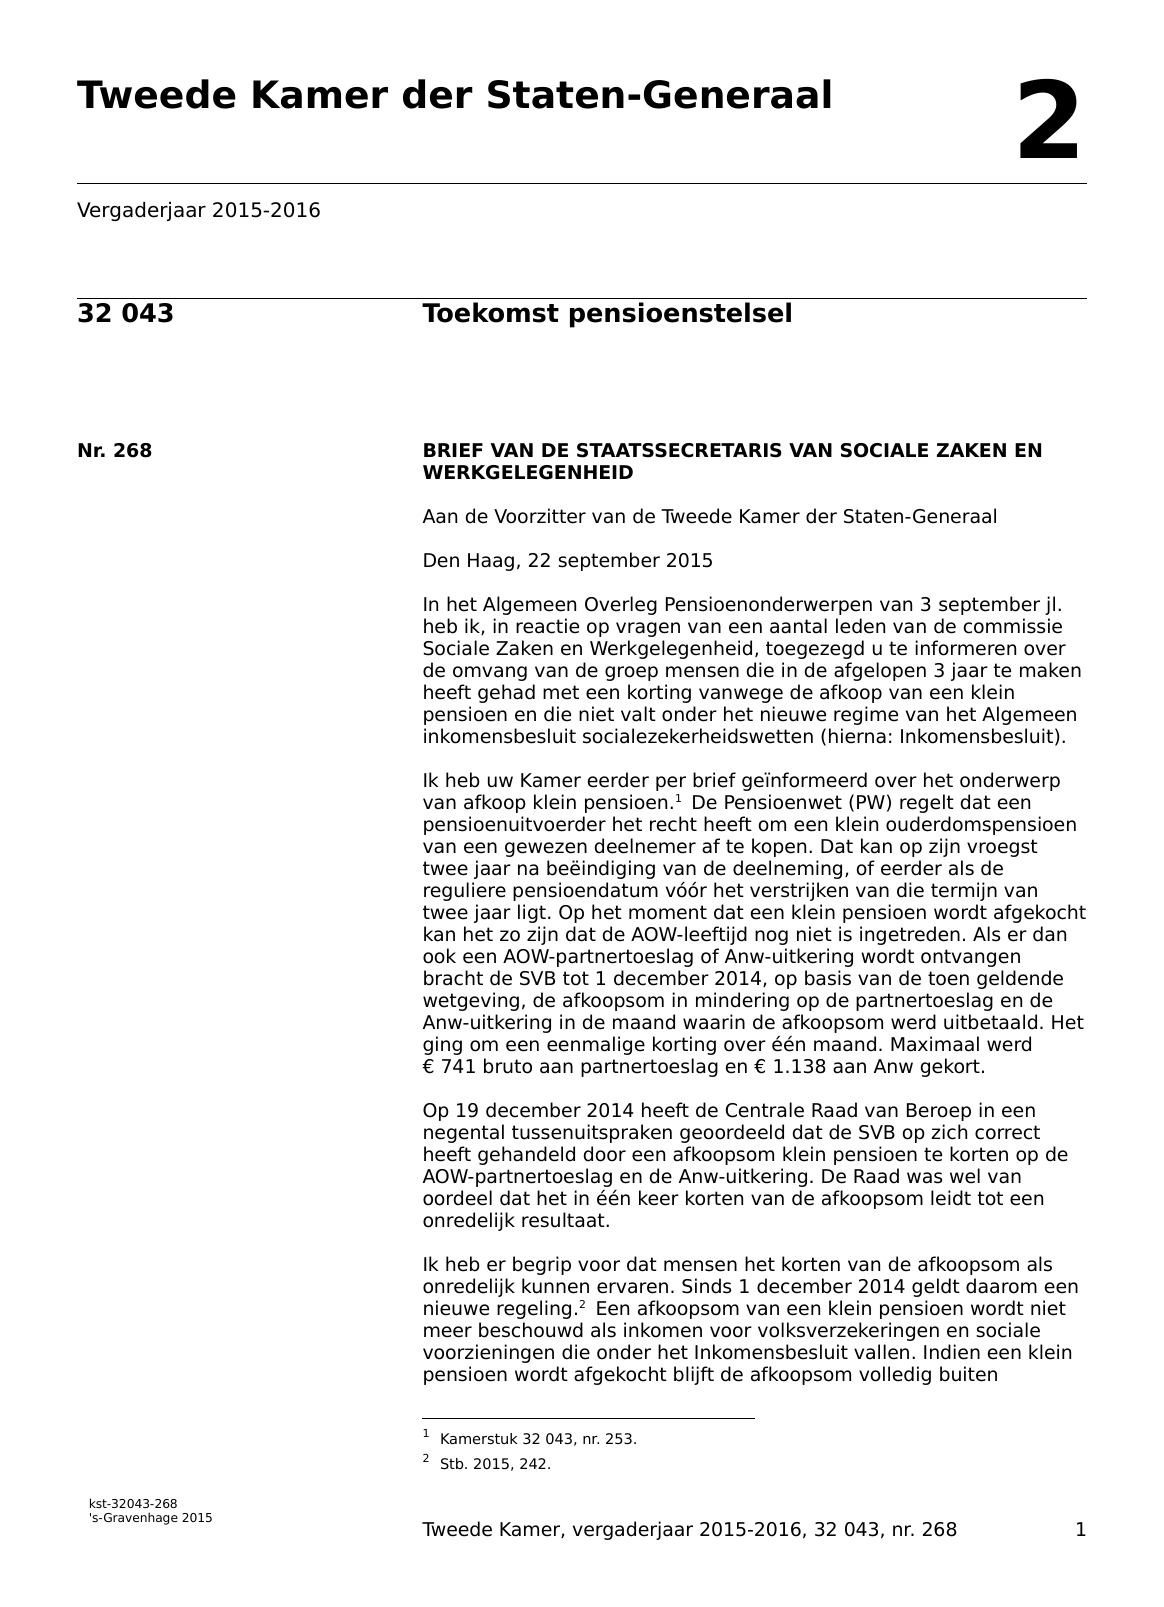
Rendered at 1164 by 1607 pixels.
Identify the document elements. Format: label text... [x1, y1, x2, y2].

text Stb. 2015, 242. [422, 1452, 1087, 1474]
text Op 19 december 2014 heeft de Centrale Raad van Beroep in een negental tussenuitspraken geoordeeld dat de SVB op zich correct heeft gehandeld door een afkoopsom klein pensioen te korten op de AOW-partnertoeslag en de Anw-uitkering. De Raad was wel van oordeel dat het in één keer korten van de afkoopsom leidt tot een onredelijk resultaat. [422, 1100, 1087, 1232]
table_cell Vergaderjaar 2015-2016 [77, 184, 1087, 298]
text kst-32043-268 [88, 1497, 323, 1511]
subtitle 32 043 Toekomst pensioenstelsel [77, 299, 1087, 329]
table_header 2 [886, 59, 1087, 183]
text Aan de Voorzitter van de Tweede Kamer der Staten-Generaal [422, 506, 1087, 528]
subtitle Nr. 268 BRIEF VAN DE STAATSSECRETARIS VAN SOCIALE ZAKEN EN WERKGELEGENHEID [77, 440, 1087, 484]
text Ik heb uw Kamer eerder per brief geïnformeerd over het onderwerp van afkoop klein pensioen. De Pensioenwet (PW) regelt dat een pensioenuitvoerder het recht heeft om een klein ouderdomspensioen van een gewezen deelnemer af te kopen. Dat kan op zijn vroegst twee jaar na beëindiging van de deelneming, of eerder als de reguliere pensioendatum vóór het verstrijken van die termijn van twee jaar ligt. Op het moment dat een klein pensioen wordt afgekocht kan het zo zijn dat de AOW-leeftijd nog niet is ingetreden. Als er dan ook een AOW-partnertoeslag of Anw-uitkering wordt ontvangen bracht de SVB tot 1 december 2014, op basis van de toen geldende wetgeving, de afkoopsom in mindering op de partnertoeslag en de Anw-uitkering in de maand waarin de afkoopsom werd uitbetaald. Het ging om een eenmalige korting over één maand. Maximaal werd € 741 bruto aan partnertoeslag en € 1.138 aan Anw gekort. [422, 770, 1087, 1078]
text Kamerstuk 32 043, nr. 253. [422, 1427, 1087, 1449]
table_header Tweede Kamer der Staten-Generaal [77, 59, 886, 183]
text Den Haag, 22 september 2015 [422, 550, 1087, 572]
text 's-Gravenhage 2015 [88, 1511, 323, 1525]
text Ik heb er begrip voor dat mensen het korten van de afkoopsom als onredelijk kunnen ervaren. Sinds 1 december 2014 geldt daarom een nieuwe regeling. Een afkoopsom van een klein pensioen wordt niet meer beschouwd als inkomen voor volksverzekeringen en sociale voorzieningen die onder het Inkomensbesluit vallen. Indien een klein pensioen wordt afgekocht blijft de afkoopsom volledig buiten [422, 1254, 1087, 1386]
text In het Algemeen Overleg Pensioenonderwerpen van 3 september jl. heb ik, in reactie op vragen van een aantal leden van de commissie Sociale Zaken en Werkgelegenheid, toegezegd u te informeren over de omvang van de groep mensen die in de afgelopen 3 jaar te maken heeft gehad met een korting vanwege de afkoop van een klein pensioen en die niet valt onder het nieuwe regime van het Algemeen inkomensbesluit socialezekerheidswetten (hierna: Inkomensbesluit). [422, 594, 1087, 748]
